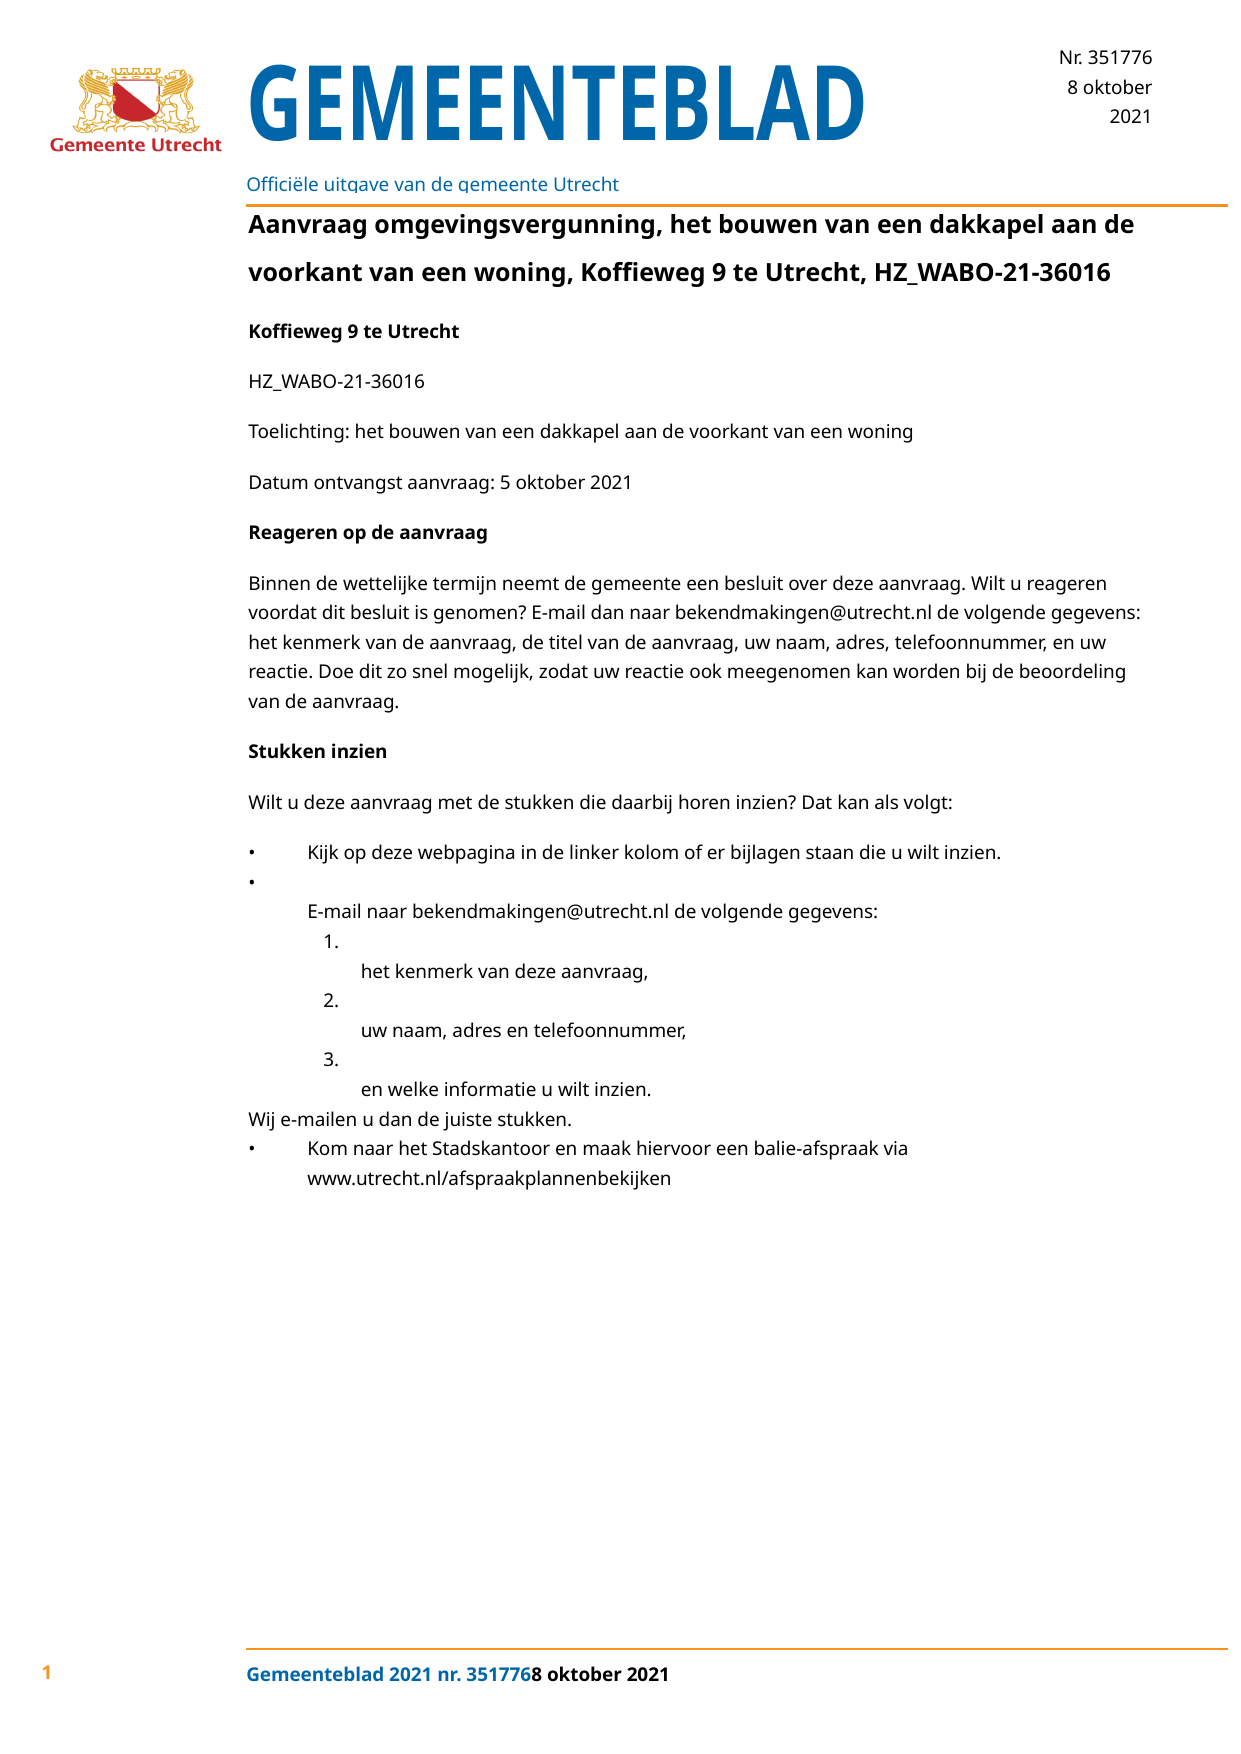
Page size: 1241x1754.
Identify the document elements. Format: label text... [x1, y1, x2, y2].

text Stukken inzien [248, 739, 1152, 764]
text Koffieweg 9 te Utrecht [248, 318, 1152, 344]
text Datum ontvangst aanvraag: 5 oktober 2021 [248, 469, 1152, 495]
text HZ_WABO-21-36016 [248, 368, 1152, 394]
list uw naam, adres en telefoonnummer, [323, 1017, 1152, 1043]
text Binnen de wettelijke termijn neemt de gemeente een besluit over deze aanvraag. Wilt u reageren voordat dit besluit is genomen? E-mail dan naar bekendmakingen@utrecht.nl de volgende gegevens: het kenmerk van de aanvraag, de titel van de aanvraag, uw naam, adres, telefoonnummer, en uw reactie. Doe dit zo snel mogelijk, zodat uw reactie ook meegenomen kan worden bij de beoordeling van de aanvraag. [248, 570, 1152, 714]
list het kenmerk van deze aanvraag, [323, 958, 1152, 984]
text Wilt u deze aanvraag met de stukken die daarbij horen inzien? Dat kan als volgt: [248, 789, 1152, 815]
list E-mail naar bekendmakingen@utrecht.nl de volgende gegevens: [248, 899, 1152, 924]
list Kom naar het Stadskantoor en maak hiervoor een balie-afspraak via www.utrecht.nl/afspraakplannenbekijken [248, 1135, 1152, 1191]
list en welke informatie u wilt inzien. [323, 1076, 1152, 1102]
picture [41, 47, 231, 172]
list Kijk op deze webpagina in de linker kolom of er bijlagen staan die u wilt inzien. [248, 839, 1152, 865]
text Wij e-mailen u dan de juiste stukken. [248, 1106, 1152, 1132]
text Reageren op de aanvraag [248, 519, 1152, 545]
text Toelichting: het bouwen van een dakkapel aan de voorkant van een woning [248, 419, 1152, 444]
text Aanvraag omgevingsvergunning, het bouwen van een dakkapel aan de voorkant van een woning, Koffieweg 9 te Utrecht, HZ_WABO-21-36016 [248, 207, 1152, 288]
